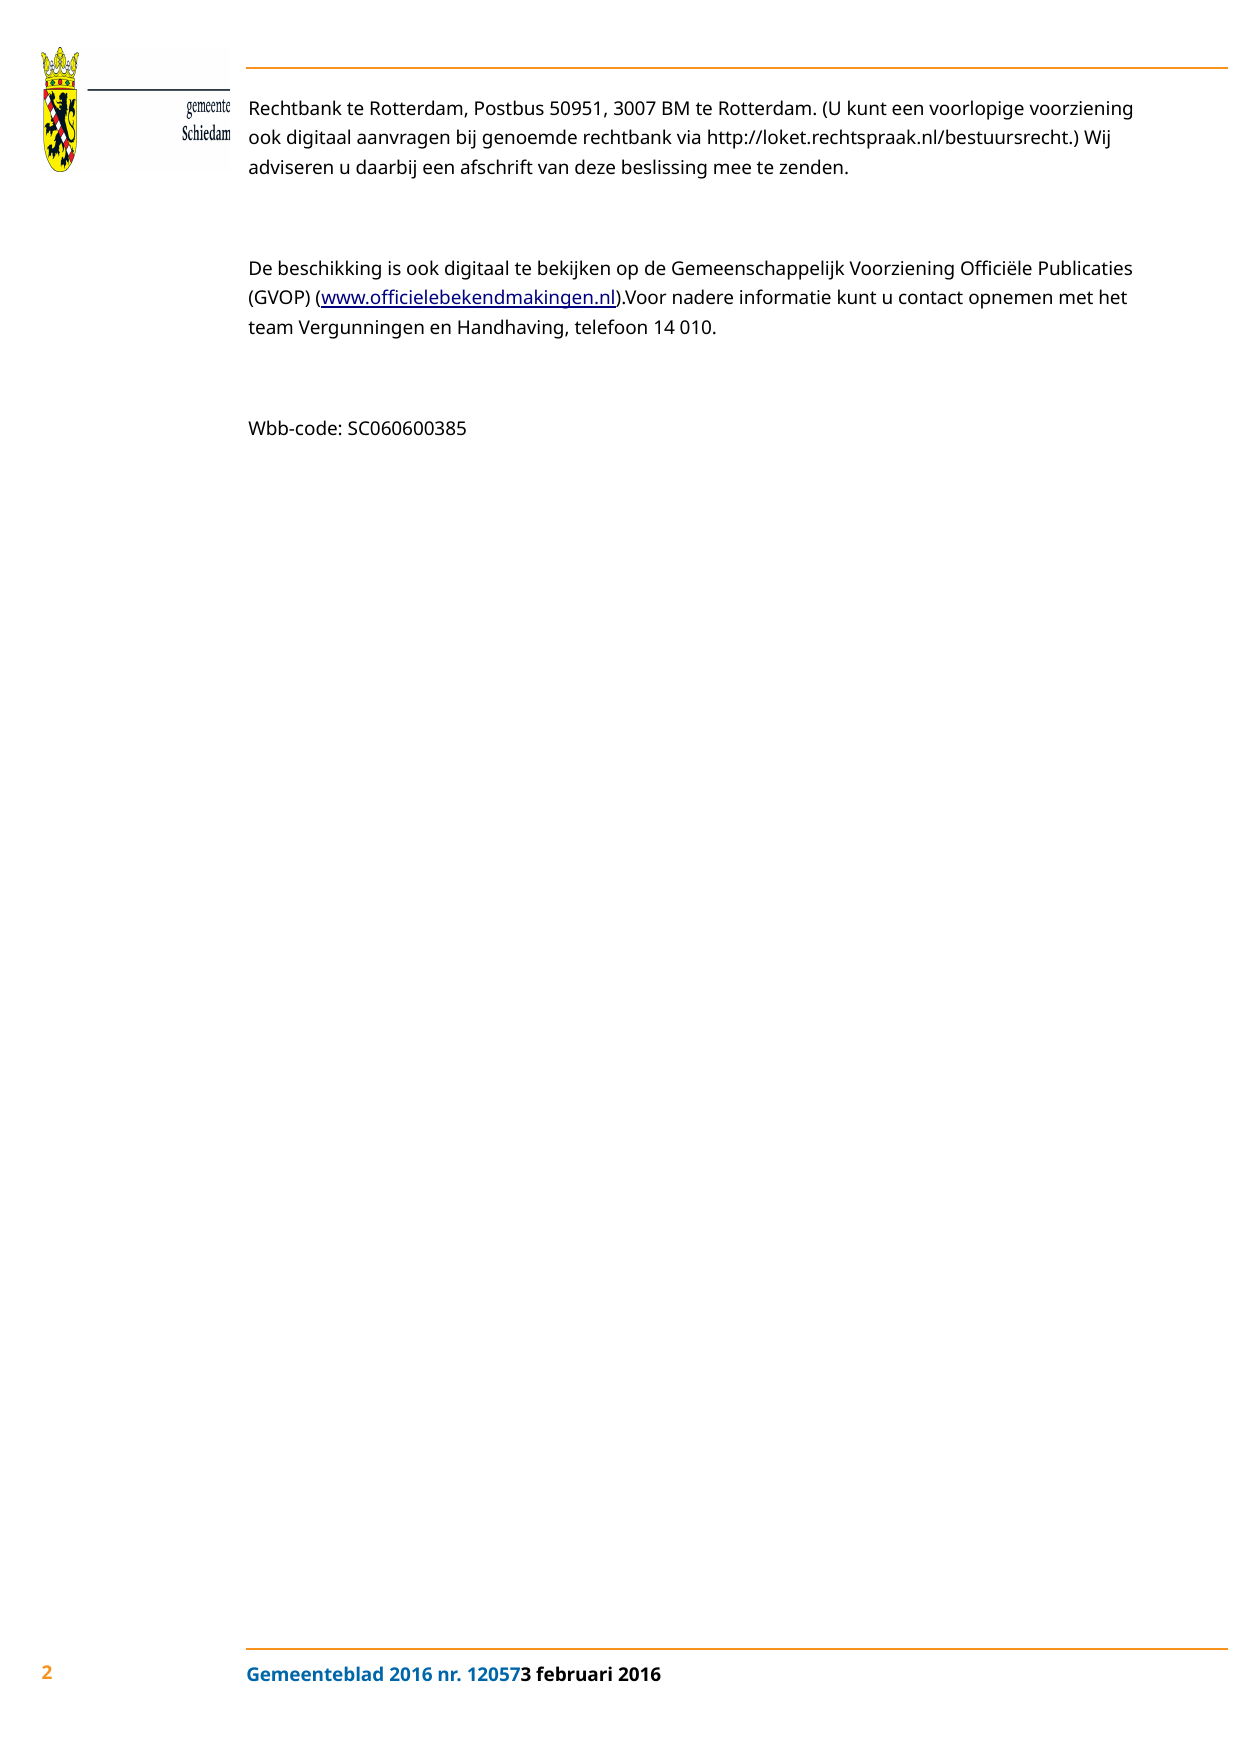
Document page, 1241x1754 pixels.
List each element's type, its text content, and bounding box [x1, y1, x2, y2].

picture [41, 47, 231, 172]
text Wbb-code: SC060600385 [248, 415, 1152, 441]
text De beschikking is ook digitaal te bekijken op de Gemeenschappelijk Voorziening Officiële Publicaties (GVOP) (www.officielebekendmakingen.nl).Voor nadere informatie kunt u contact opnemen met het team Vergunningen en Handhaving, telefoon 14 010. [248, 255, 1152, 340]
text Rechtbank te Rotterdam, Postbus 50951, 3007 BM te Rotterdam. (U kunt een voorlopige voorziening ook digitaal aanvragen bij genoemde rechtbank via http://loket.rechtspraak.nl/bestuursrecht.) Wij adviseren u daarbij een afschrift van deze beslissing mee te zenden. [248, 95, 1152, 180]
